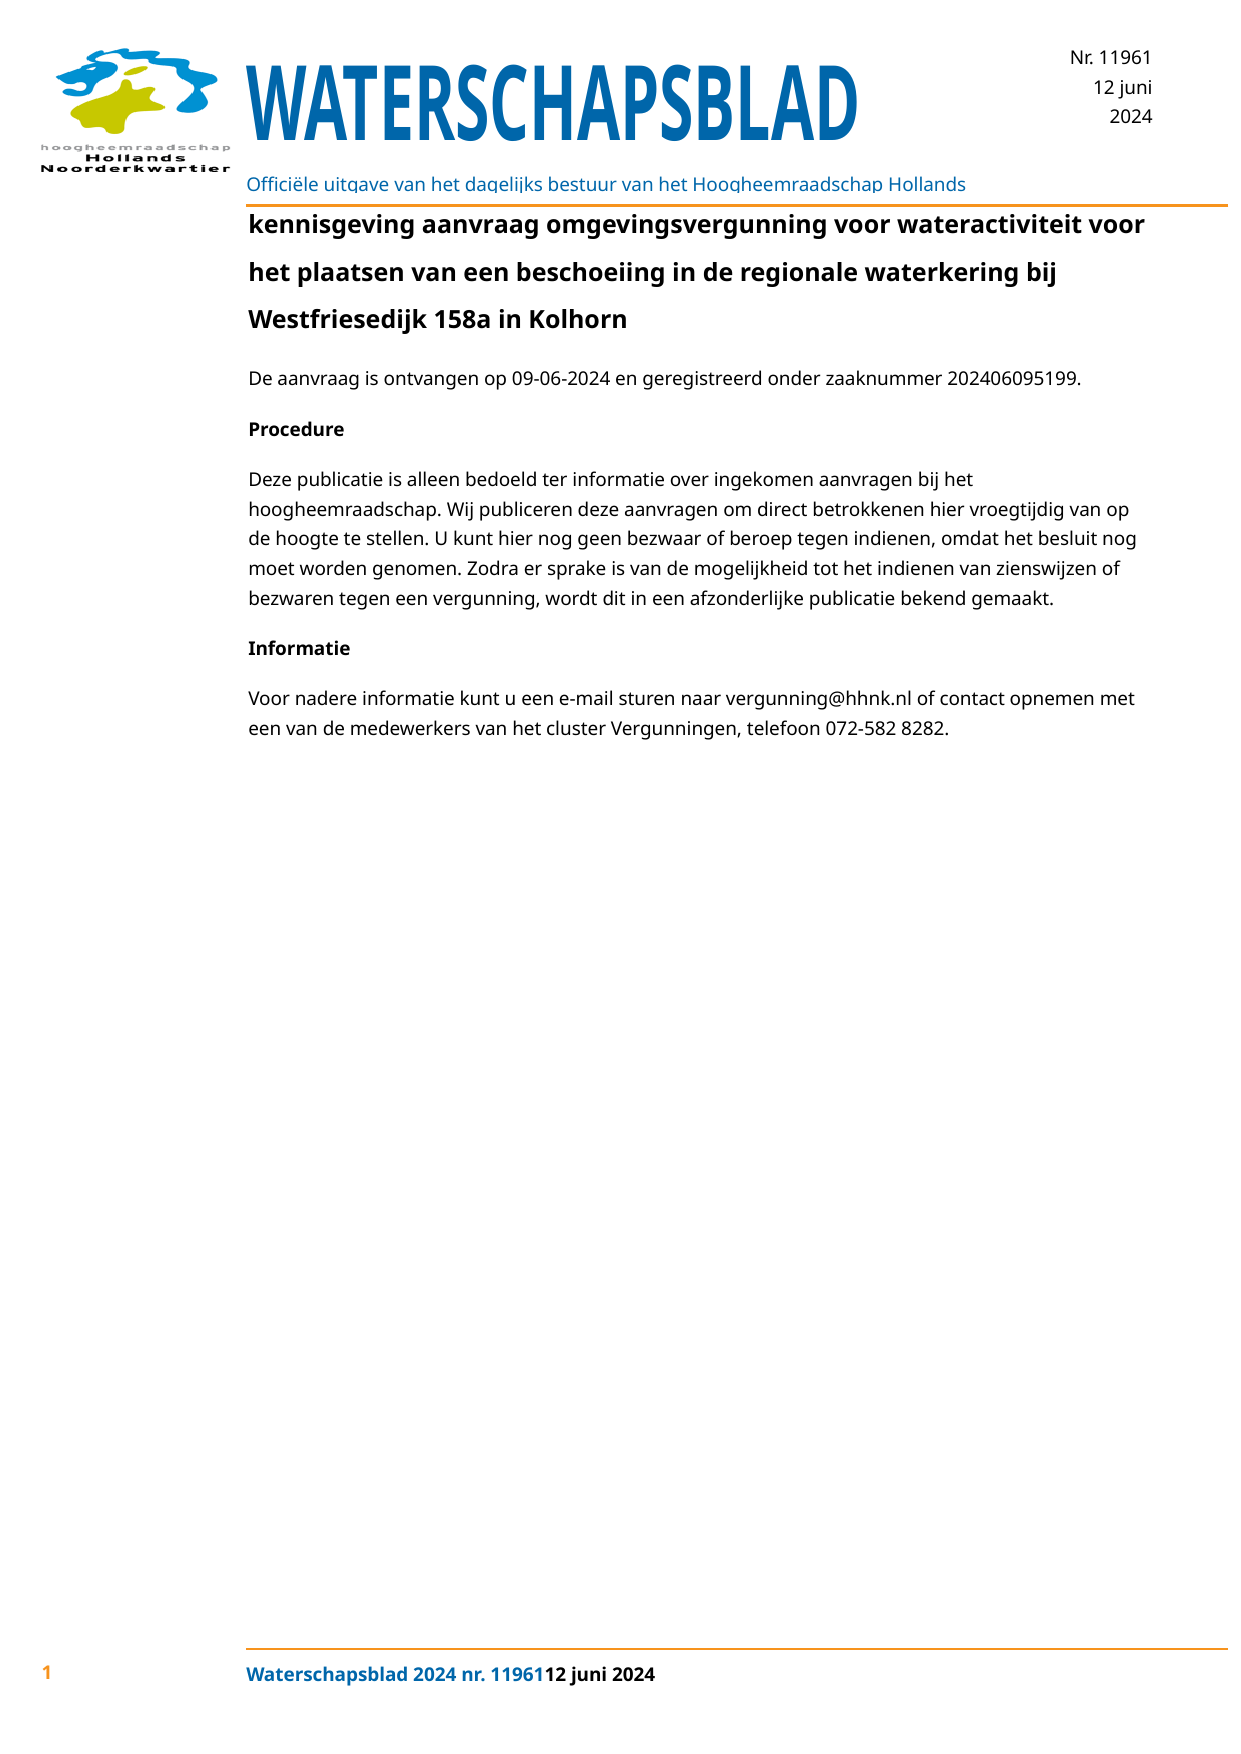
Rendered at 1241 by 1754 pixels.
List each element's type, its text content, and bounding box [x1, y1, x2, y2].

text kennisgeving aanvraag omgevingsvergunning voor wateractiviteit voor het plaatsen van een beschoeiing in de regionale waterkering bij Westfriesedijk 158a in Kolhorn [248, 207, 1152, 336]
text De aanvraag is ontvangen op 09-06-2024 en geregistreerd onder zaaknummer 202406095199. [248, 366, 1152, 391]
text Voor nadere informatie kunt u een e-mail sturen naar vergunning@hhnk.nl of contact opnemen met een van de medewerkers van het cluster Vergunningen, telefoon 072-582 8282. [248, 686, 1152, 741]
picture [41, 47, 231, 172]
text Deze publicatie is alleen bedoeld ter informatie over ingekomen aanvragen bij het hoogheemraadschap. Wij publiceren deze aanvragen om direct betrokkenen hier vroegtijdig van op de hoogte te stellen. U kunt hier nog geen bezwaar of beroep tegen indienen, omdat het besluit nog moet worden genomen. Zodra er sprake is van de mogelijkheid tot het indienen van zienswijzen of bezwaren tegen een vergunning, wordt dit in een afzonderlijke publicatie bekend gemaakt. [248, 466, 1152, 610]
text Informatie [248, 635, 1152, 661]
text Procedure [248, 416, 1152, 442]
